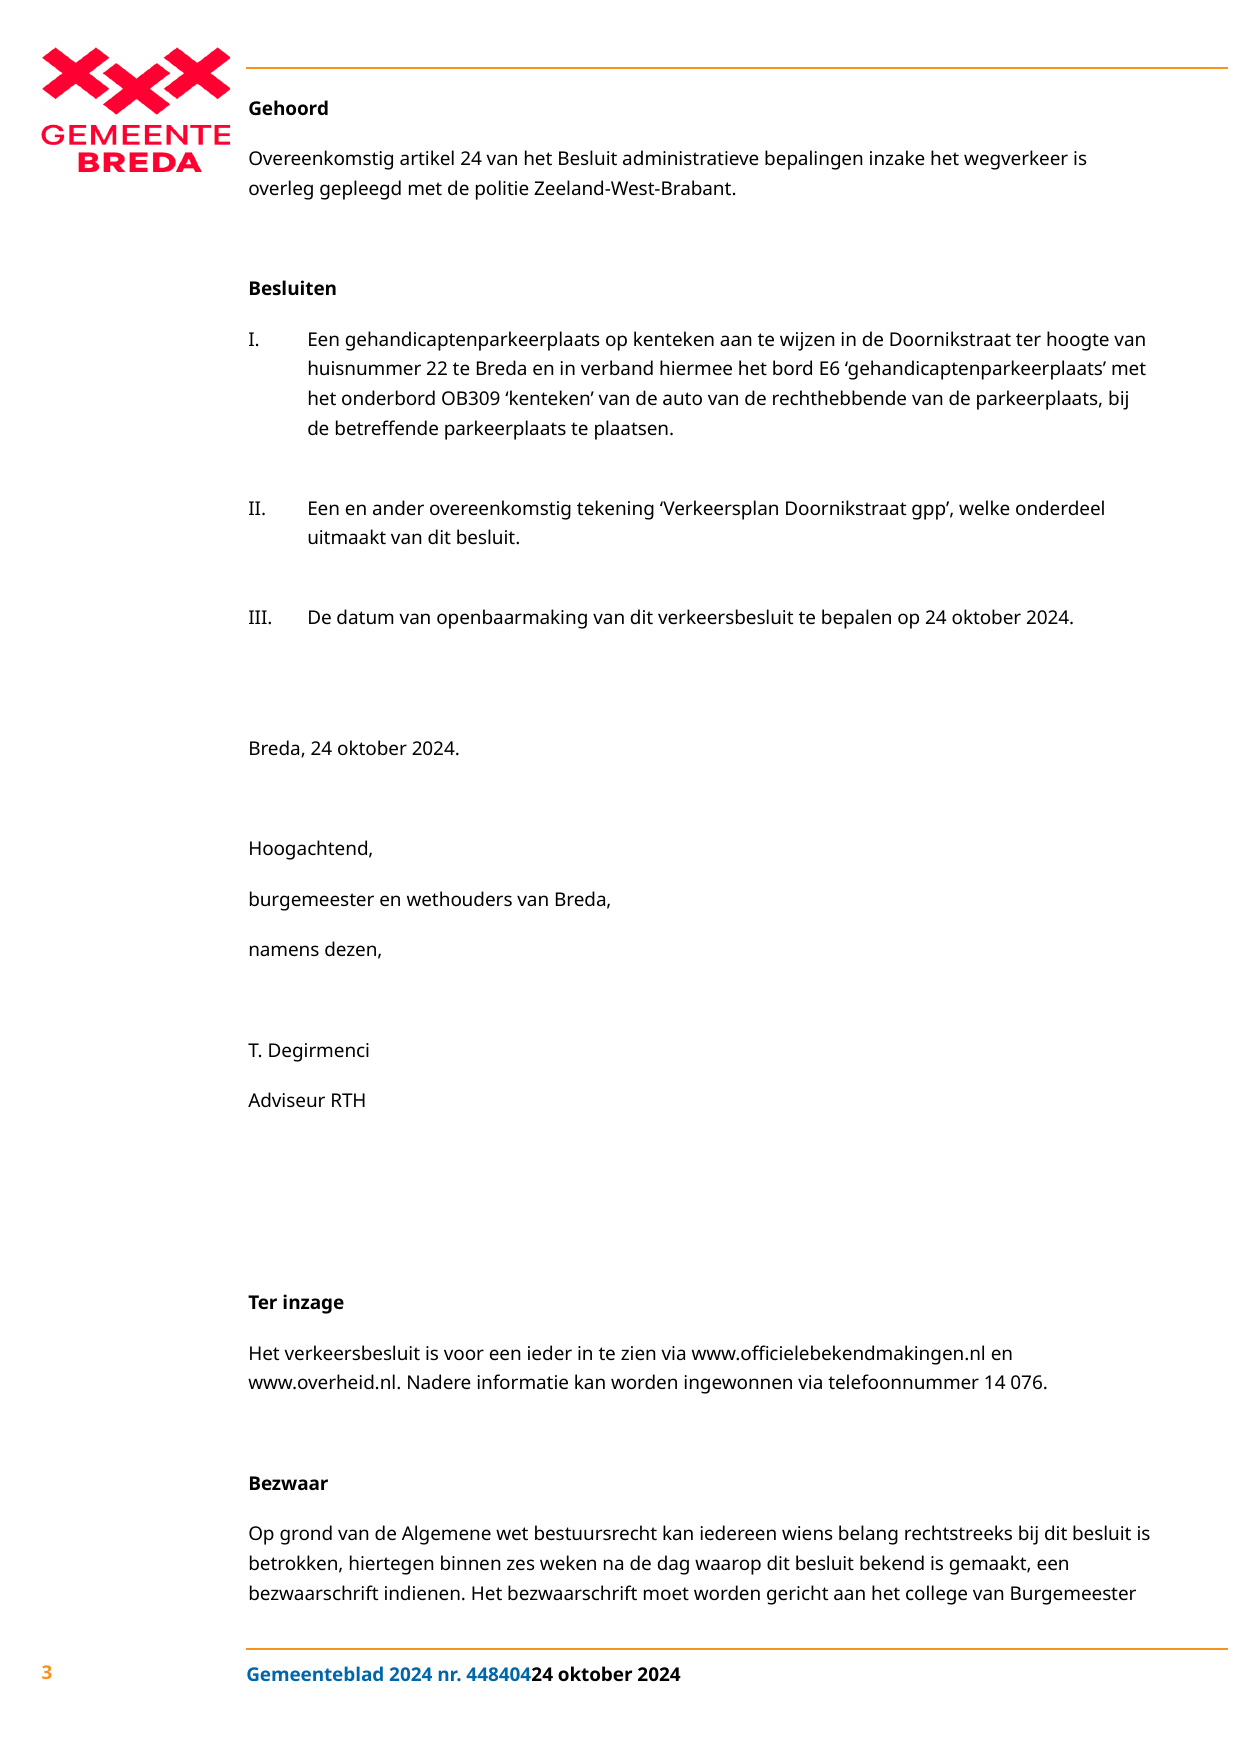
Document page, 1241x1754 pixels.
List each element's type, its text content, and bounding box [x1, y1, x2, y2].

text T. Degirmenci [248, 1037, 1152, 1063]
list De datum van openbaarmaking van dit verkeersbesluit te bepalen op 24 oktober 2024. [248, 604, 1152, 630]
text Adviseur RTH [248, 1088, 1152, 1113]
text burgemeester en wethouders van Breda, [248, 886, 1152, 912]
list Een gehandicaptenparkeerplaats op kenteken aan te wijzen in de Doornikstraat ter hoogte van huisnummer 22 te Breda en in verband hiermee het bord E6 ‘gehandicaptenparkeerplaats’ met het onderbord OB309 ‘kenteken’ van de auto van de rechthebbende van de parkeerplaats, bij de betreffende parkeerplaats te plaatsen. [248, 326, 1152, 441]
picture [41, 47, 231, 172]
text namens dezen, [248, 936, 1152, 962]
text Het verkeersbesluit is voor een ieder in te zien via www.officielebekendmakingen.nl en www.overheid.nl. Nadere informatie kan worden ingewonnen via telefoonnummer 14 076. [248, 1340, 1152, 1395]
text Ter inzage [248, 1289, 1152, 1315]
text Gehoord [248, 95, 1152, 121]
text Overeenkomstig artikel 24 van het Besluit administratieve bepalingen inzake het wegverkeer is overleg gepleegd met de politie Zeeland-West-Brabant. [248, 145, 1152, 201]
text Besluiten [248, 276, 1152, 301]
list Een en ander overeenkomstig tekening ‘Verkeersplan Doornikstraat gpp’, welke onderdeel uitmaakt van dit besluit. [248, 495, 1152, 550]
text Hoogachtend, [248, 836, 1152, 861]
text Op grond van de Algemene wet bestuursrecht kan iedereen wiens belang rechtstreeks bij dit besluit is betrokken, hiertegen binnen zes weken na de dag waarop dit besluit bekend is gemaakt, een bezwaarschrift indienen. Het bezwaarschrift moet worden gericht aan het college van Burgemeester [248, 1521, 1152, 1606]
text Breda, 24 oktober 2024. [248, 735, 1152, 761]
text Bezwaar [248, 1470, 1152, 1496]
